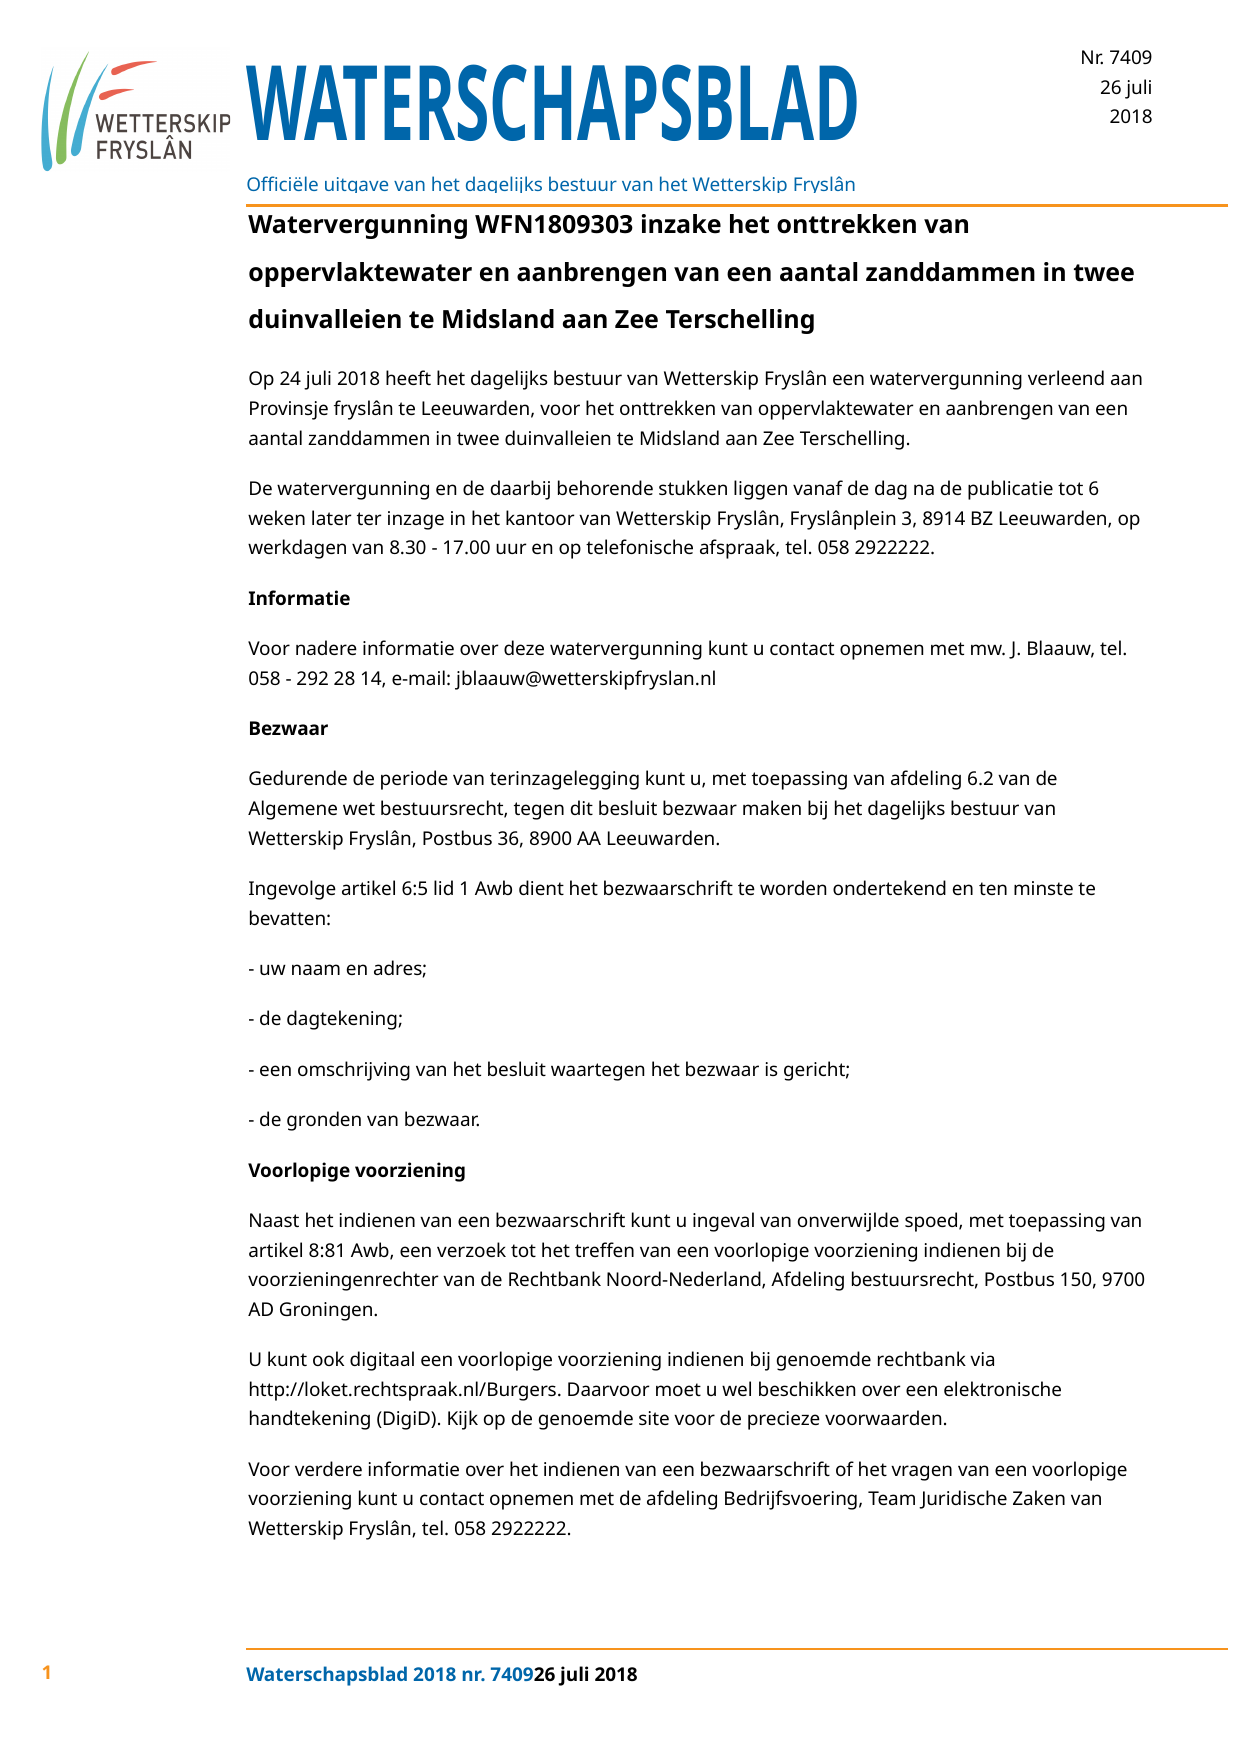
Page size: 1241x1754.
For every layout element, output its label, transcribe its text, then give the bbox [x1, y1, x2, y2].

text - een omschrijving van het besluit waartegen het bezwaar is gericht; [248, 1056, 1152, 1082]
text Voor verdere informatie over het indienen van een bezwaarschrift of het vragen van een voorlopige voorziening kunt u contact opnemen met de afdeling Bedrijfsvoering, Team Juridische Zaken van Wetterskip Fryslân, tel. 058 2922222. [248, 1456, 1152, 1541]
text Voor nadere informatie over deze watervergunning kunt u contact opnemen met mw. J. Blaauw, tel. 058 - 292 28 14, e-mail: jblaauw@wetterskipfryslan.nl [248, 635, 1152, 690]
text - uw naam en adres; [248, 955, 1152, 981]
picture [41, 47, 231, 172]
text U kunt ook digitaal een voorlopige voorziening indienen bij genoemde rechtbank via http://loket.rechtspraak.nl/Burgers. Daarvoor moet u wel beschikken over een elektronische handtekening (DigiD). Kijk op de genoemde site voor de precieze voorwaarden. [248, 1346, 1152, 1431]
text Watervergunning WFN1809303 inzake het onttrekken van oppervlaktewater en aanbrengen van een aantal zanddammen in twee duinvalleien te Midsland aan Zee Terschelling [248, 207, 1152, 336]
text Naast het indienen van een bezwaarschrift kunt u ingeval van onverwijlde spoed, met toepassing van artikel 8:81 Awb, een verzoek tot het treffen van een voorlopige voorziening indienen bij de voorzieningenrechter van de Rechtbank Noord-Nederland, Afdeling bestuursrecht, Postbus 150, 9700 AD Groningen. [248, 1207, 1152, 1322]
text Bezwaar [248, 715, 1152, 741]
text De watervergunning en de daarbij behorende stukken liggen vanaf de dag na de publicatie tot 6 weken later ter inzage in het kantoor van Wetterskip Fryslân, Fryslânplein 3, 8914 BZ Leeuwarden, op werkdagen van 8.30 - 17.00 uur en op telefonische afspraak, tel. 058 2922222. [248, 475, 1152, 560]
text Voorlopige voorziening [248, 1157, 1152, 1182]
text Ingevolge artikel 6:5 lid 1 Awb dient het bezwaarschrift te worden ondertekend en ten minste te bevatten: [248, 875, 1152, 930]
text - de gronden van bezwaar. [248, 1106, 1152, 1132]
text Informatie [248, 585, 1152, 610]
text - de dagtekening; [248, 1006, 1152, 1031]
text Gedurende de periode van terinzagelegging kunt u, met toepassing van afdeling 6.2 van de Algemene wet bestuursrecht, tegen dit besluit bezwaar maken bij het dagelijks bestuur van Wetterskip Fryslân, Postbus 36, 8900 AA Leeuwarden. [248, 766, 1152, 850]
text Op 24 juli 2018 heeft het dagelijks bestuur van Wetterskip Fryslân een watervergunning verleend aan Provinsje fryslân te Leeuwarden, voor het onttrekken van oppervlaktewater en aanbrengen van een aantal zanddammen in twee duinvalleien te Midsland aan Zee Terschelling. [248, 366, 1152, 450]
